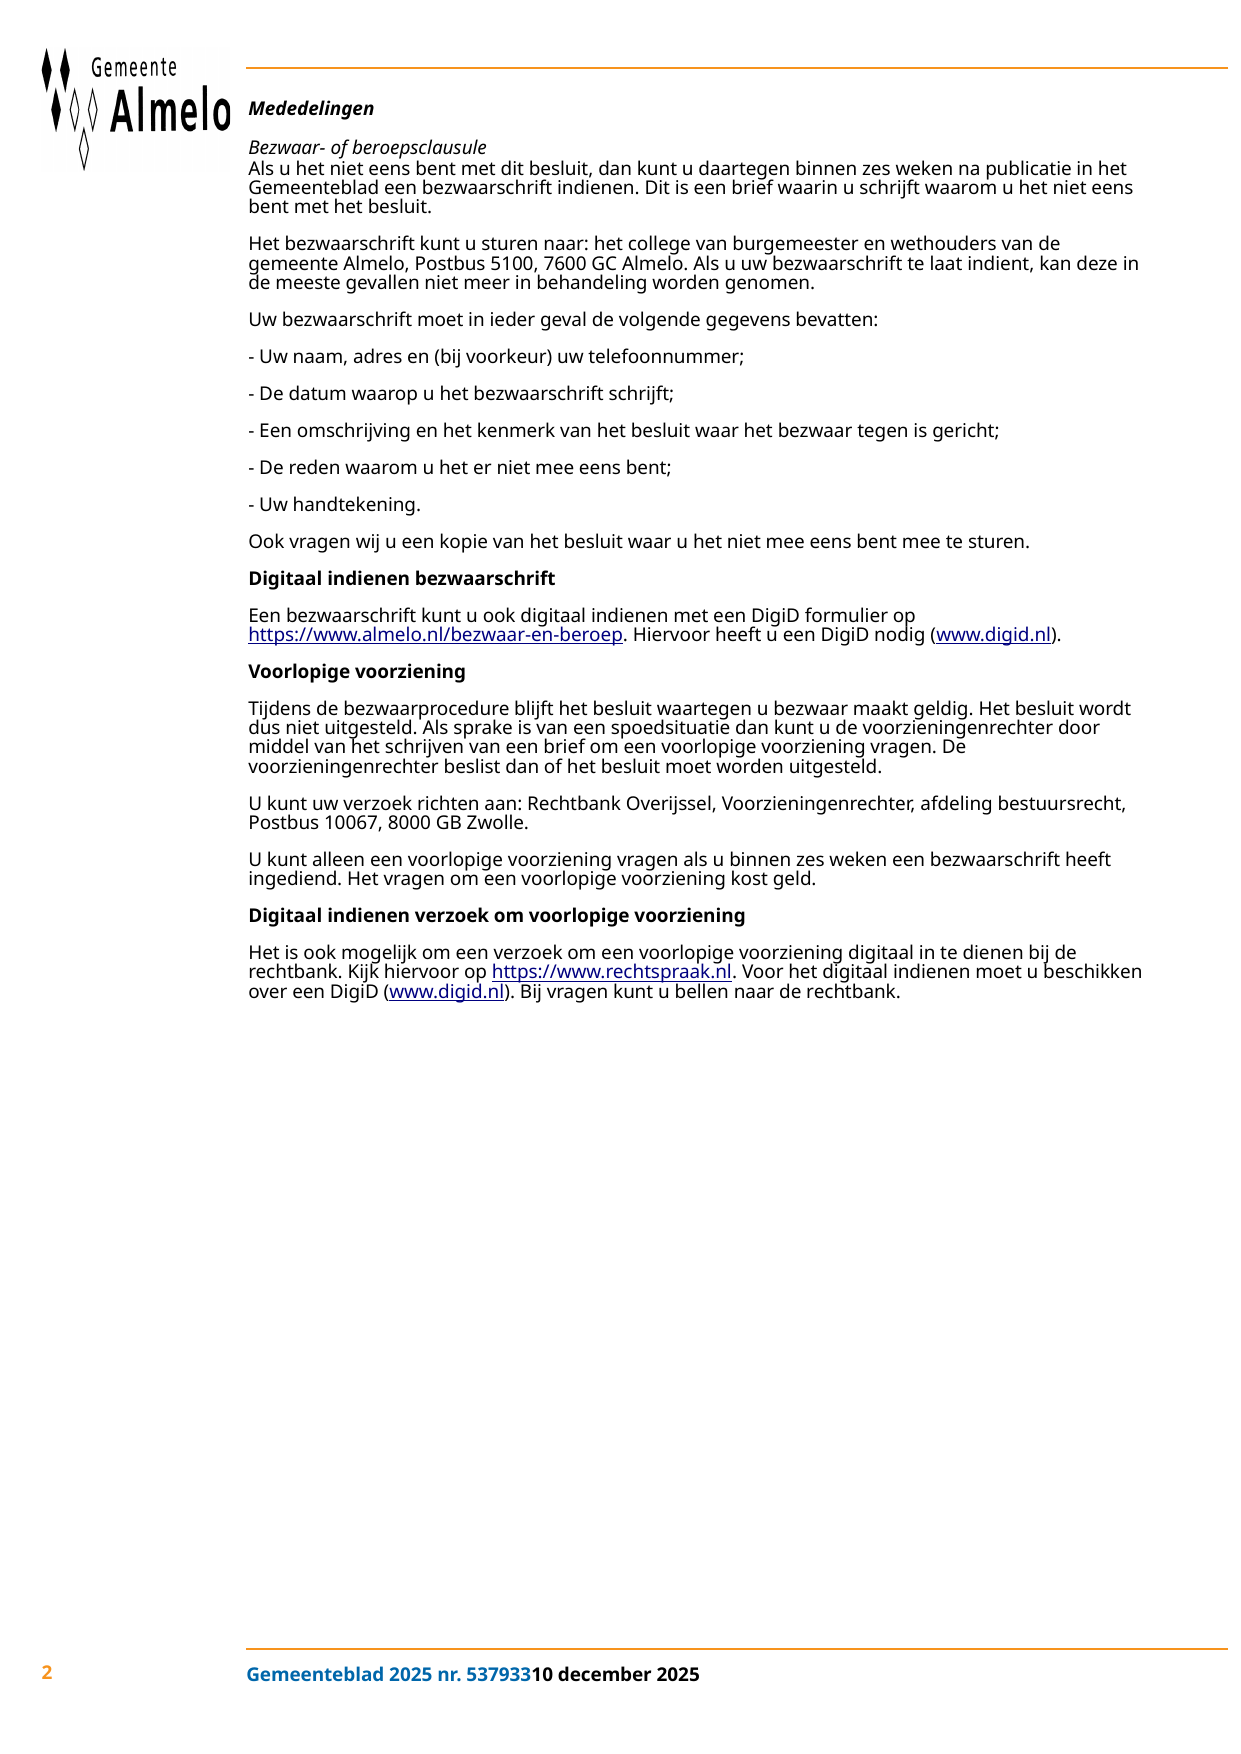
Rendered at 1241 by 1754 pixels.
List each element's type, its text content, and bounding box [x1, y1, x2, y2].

text Digitaal indienen verzoek om voorlopige voorziening [248, 907, 1152, 926]
text Tijdens de bezwaarprocedure blijft het besluit waartegen u bezwaar maakt geldig. Het besluit wordt dus niet uitgesteld. Als sprake is van een spoedsituatie dan kunt u de voorzieningenrechter door middel van het schrijven van een brief om een voorlopige voorziening vragen. De voorzieningenrechter beslist dan of het besluit moet worden uitgesteld. [248, 700, 1152, 777]
text Ook vragen wij u een kopie van het besluit waar u het niet mee eens bent mee te sturen. [248, 533, 1152, 552]
text - De reden waarom u het er niet mee eens bent; [248, 459, 1152, 478]
text - Uw naam, adres en (bij voorkeur) uw telefoonnummer; [248, 348, 1152, 367]
text Mededelingen [248, 95, 1152, 121]
text Het is ook mogelijk om een verzoek om een voorlopige voorziening digitaal in te dienen bij de rechtbank. Kijk hiervoor op https://www.rechtspraak.nl. Voor het digitaal indienen moet u beschikken over een DigiD (www.digid.nl). Bij vragen kunt u bellen naar de rechtbank. [248, 944, 1152, 1002]
text Als u het niet eens bent met dit besluit, dan kunt u daartegen binnen zes weken na publicatie in het Gemeenteblad een bezwaarschrift indienen. Dit is een brief waarin u schrijft waarom u het niet eens bent met het besluit. [248, 160, 1152, 218]
text U kunt alleen een voorlopige voorziening vragen als u binnen zes weken een bezwaarschrift heeft ingediend. Het vragen om een voorlopige voorziening kost geld. [248, 851, 1152, 889]
text Het bezwaarschrift kunt u sturen naar: het college van burgemeester en wethouders van de gemeente Almelo, Postbus 5100, 7600 GC Almelo. Als u uw bezwaarschrift te laat indient, kan deze in de meeste gevallen niet meer in behandeling worden genomen. [248, 235, 1152, 293]
text - Een omschrijving en het kenmerk van het besluit waar het bezwaar tegen is gericht; [248, 422, 1152, 441]
text Bezwaar- of beroepsclausule [248, 134, 1152, 160]
text - Uw handtekening. [248, 496, 1152, 515]
text - De datum waarop u het bezwaarschrift schrijft; [248, 385, 1152, 404]
text Uw bezwaarschrift moet in ieder geval de volgende gegevens bevatten: [248, 311, 1152, 330]
text Voorlopige voorziening [248, 663, 1152, 682]
picture [41, 47, 231, 172]
text U kunt uw verzoek richten aan: Rechtbank Overijssel, Voorzieningenrechter, afdeling bestuursrecht, Postbus 10067, 8000 GB Zwolle. [248, 795, 1152, 833]
text Digitaal indienen bezwaarschrift [248, 570, 1152, 589]
text Een bezwaarschrift kunt u ook digitaal indienen met een DigiD formulier op https://www.almelo.nl/bezwaar-en-beroep. Hiervoor heeft u een DigiD nodig (www.digid.nl). [248, 607, 1152, 645]
